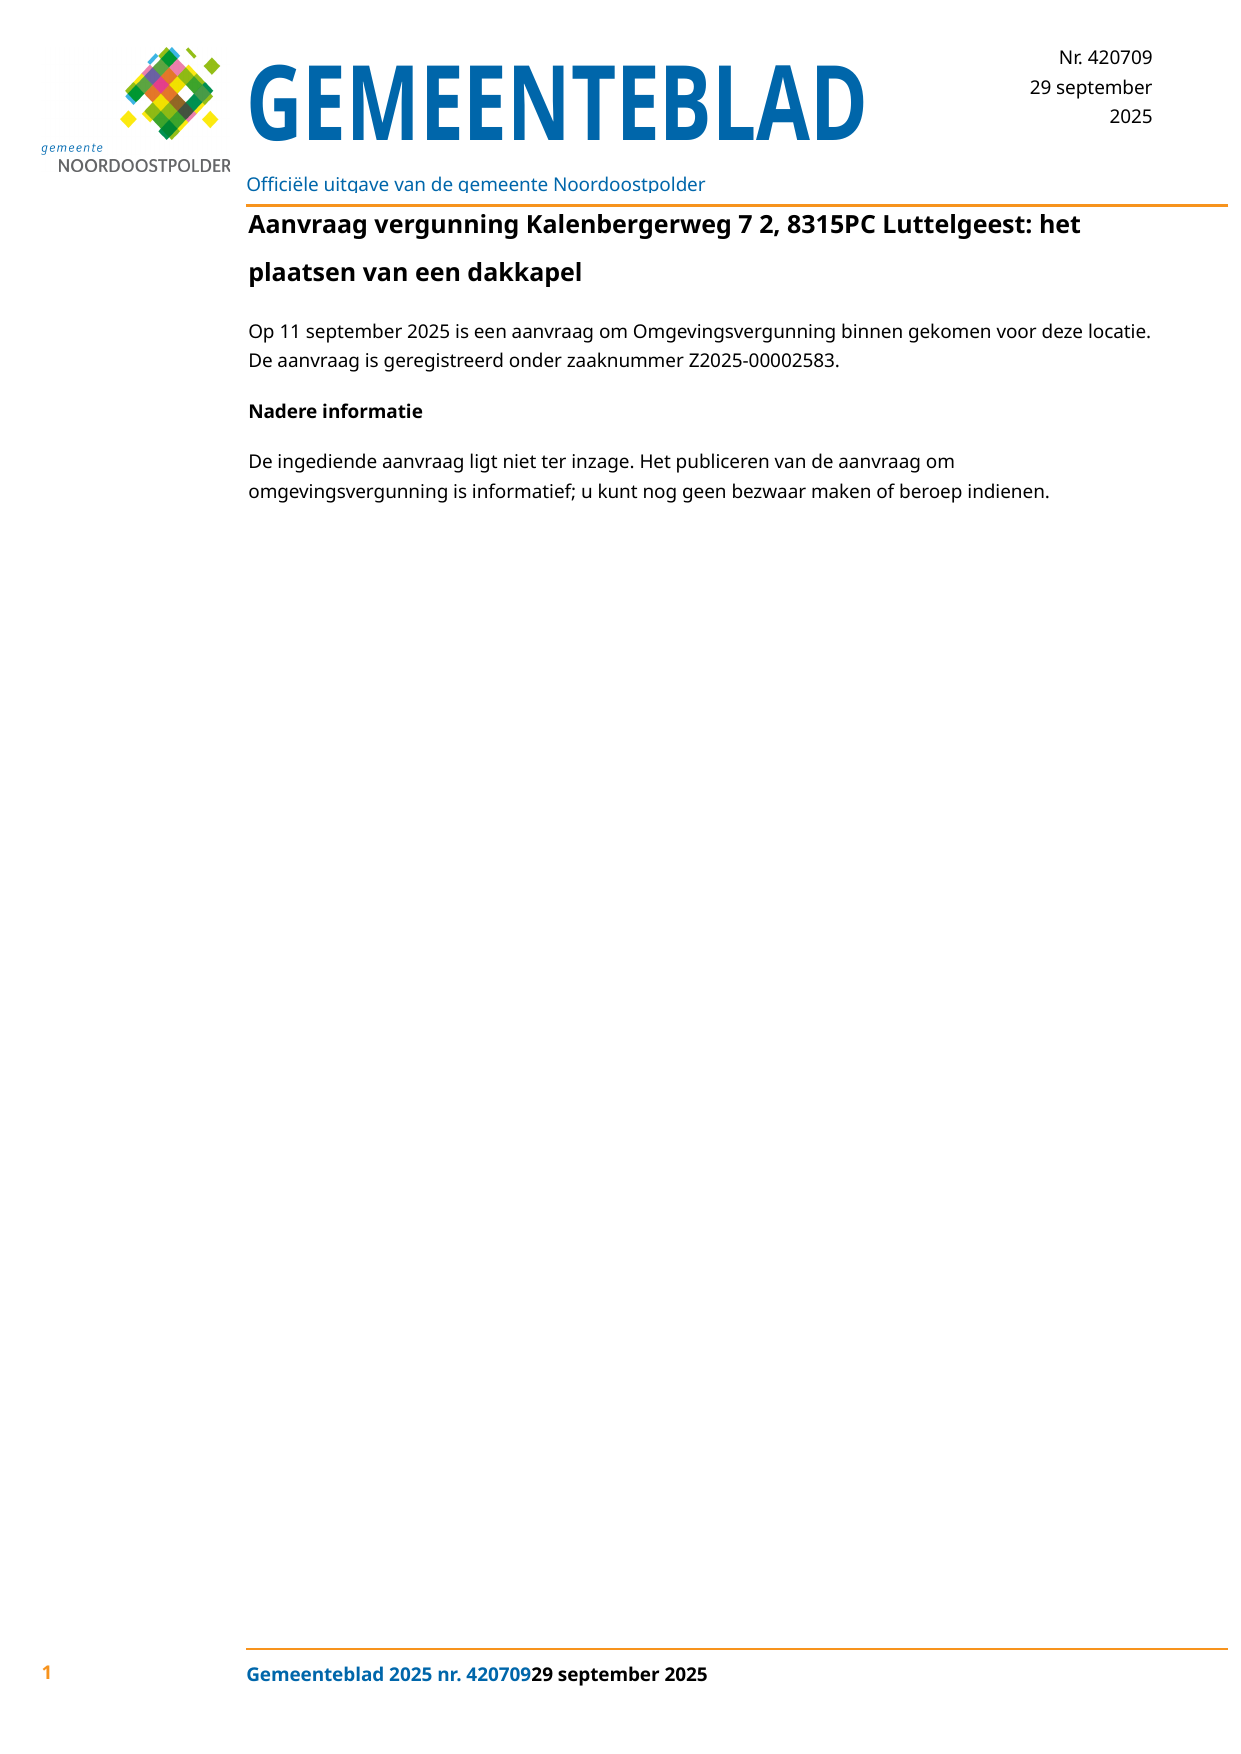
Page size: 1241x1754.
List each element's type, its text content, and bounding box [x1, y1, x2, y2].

text De ingediende aanvraag ligt niet ter inzage. Het publiceren van de aanvraag om omgevingsvergunning is informatief; u kunt nog geen bezwaar maken of beroep indienen. [248, 448, 1152, 504]
text Op 11 september 2025 is een aanvraag om Omgevingsvergunning binnen gekomen voor deze locatie. De aanvraag is geregistreerd onder zaaknummer Z2025-00002583. [248, 318, 1152, 373]
text Nadere informatie [248, 398, 1152, 424]
picture [41, 47, 231, 172]
text Aanvraag vergunning Kalenbergerweg 7 2, 8315PC Luttelgeest: het plaatsen van een dakkapel [248, 207, 1152, 288]
